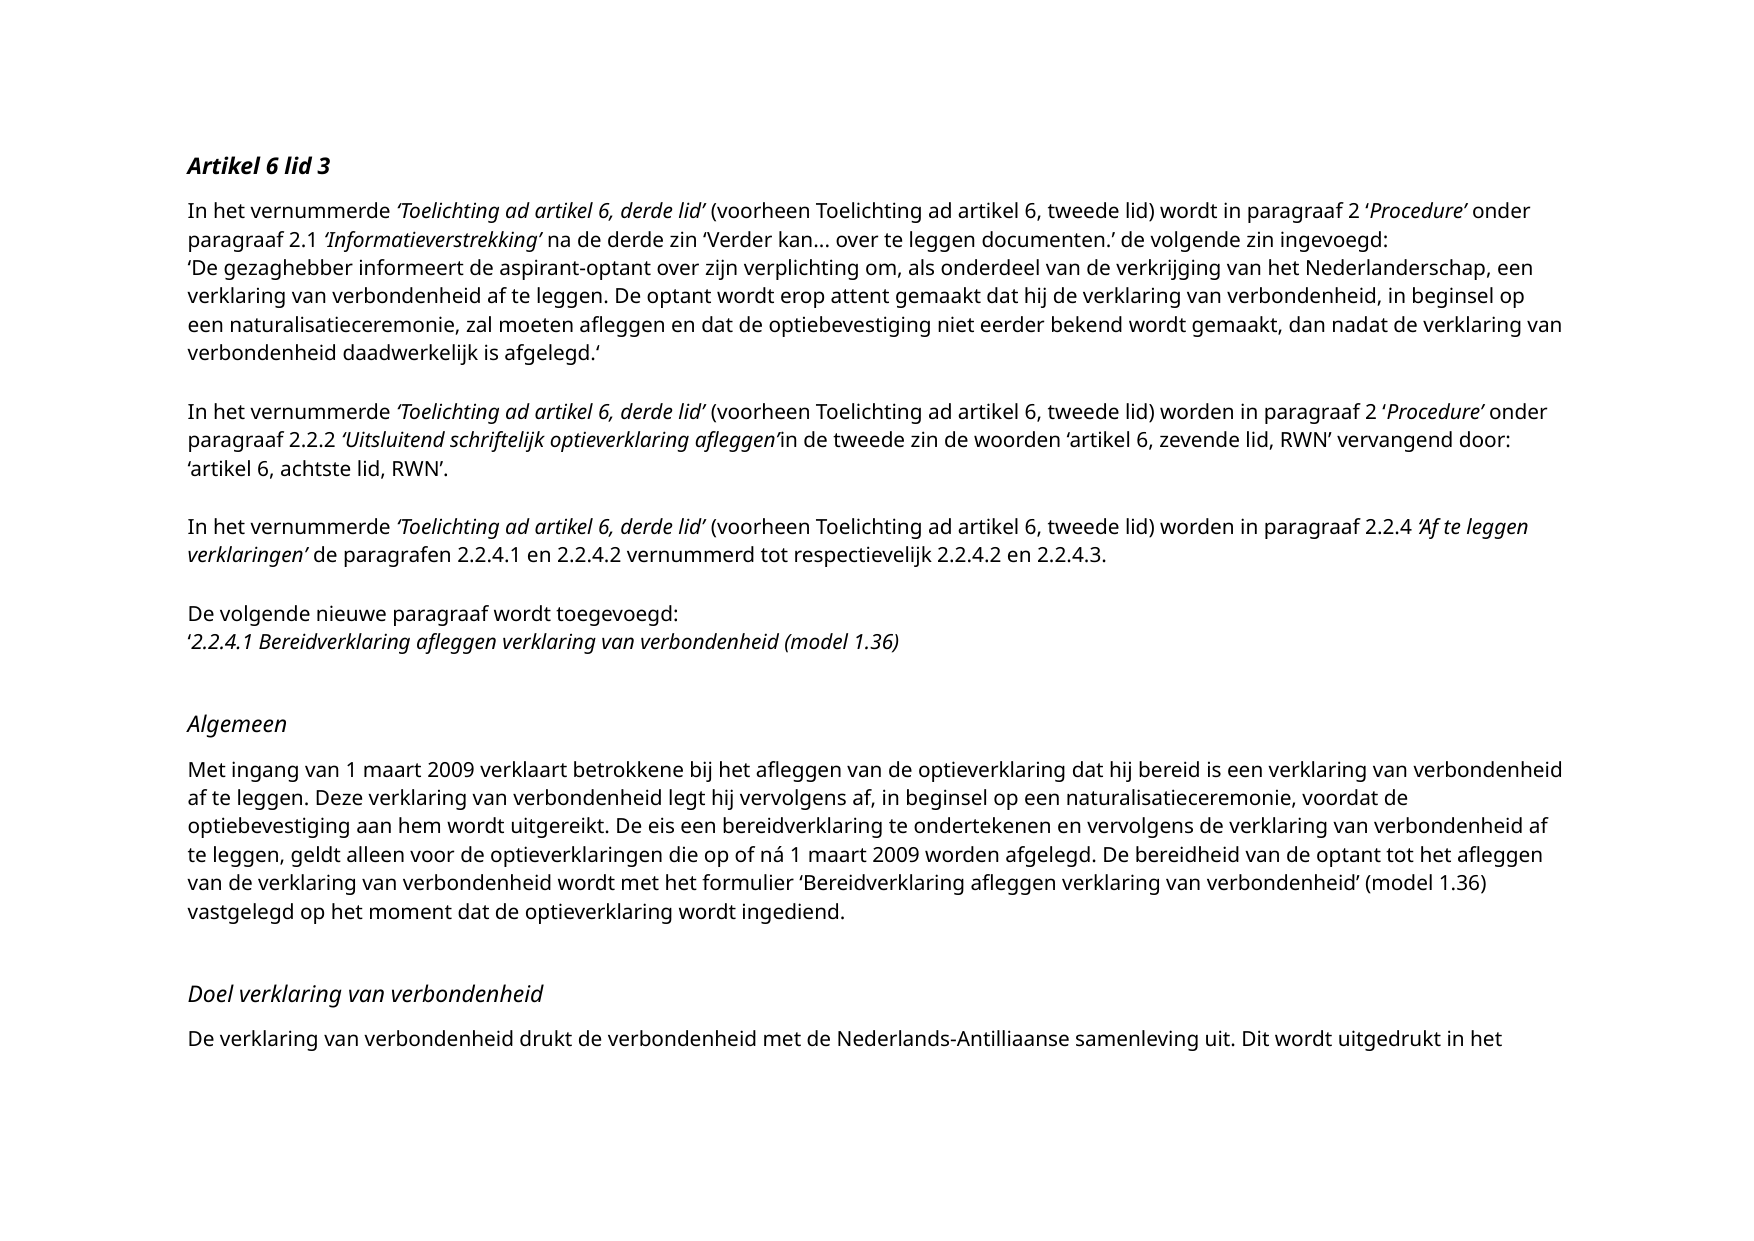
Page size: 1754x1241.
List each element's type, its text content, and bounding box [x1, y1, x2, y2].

text De verklaring van verbondenheid drukt de verbondenheid met de Nederlands-Antilliaanse samenleving uit. Dit wordt uitgedrukt in het [187, 1024, 1566, 1052]
text In het vernummerde ‘Toelichting ad artikel 6, derde lid’ (voorheen Toelichting ad artikel 6, tweede lid) worden in paragraaf 2.2.4 ‘Af te leggen verklaringen’ de paragrafen 2.2.4.1 en 2.2.4.2 vernummerd tot respectievelijk 2.2.4.2 en 2.2.4.3. [187, 512, 1566, 569]
text Doel verklaring van verbondenheid [187, 978, 1566, 1009]
text Artikel 6 lid 3 [187, 150, 1566, 181]
text In het vernummerde ‘Toelichting ad artikel 6, derde lid’ (voorheen Toelichting ad artikel 6, tweede lid) wordt in paragraaf 2 ‘Procedure’ onder paragraaf 2.1 ‘Informatieverstrekking’ na de derde zin ‘Verder kan... over te leggen documenten.’ de volgende zin ingevoegd: [187, 196, 1566, 253]
text Met ingang van 1 maart 2009 verklaart betrokkene bij het afleggen van de optieverklaring dat hij bereid is een verklaring van verbondenheid af te leggen. Deze verklaring van verbondenheid legt hij vervolgens af, in beginsel op een naturalisatieceremonie, voordat de optiebevestiging aan hem wordt uitgereikt. De eis een bereidverklaring te ondertekenen en vervolgens de verklaring van verbondenheid af te leggen, geldt alleen voor de optieverklaringen die op of ná 1 maart 2009 worden afgelegd. De bereidheid van de optant tot het afleggen van de verklaring van verbondenheid wordt met het formulier ‘Bereidverklaring afleggen verklaring van verbondenheid’ (model 1.36) vastgelegd op het moment dat de optieverklaring wordt ingediend. [187, 755, 1566, 925]
text Algemeen [187, 708, 1566, 740]
text ‘2.2.4.1 Bereidverklaring afleggen verklaring van verbondenheid (model 1.36) [187, 627, 1566, 656]
text ‘De gezaghebber informeert de aspirant-optant over zijn verplichting om, als onderdeel van de verkrijging van het Nederlanderschap, een verklaring van verbondenheid af te leggen. De optant wordt erop attent gemaakt dat hij de verklaring van verbondenheid, in beginsel op een naturalisatieceremonie, zal moeten afleggen en dat de optiebevestiging niet eerder bekend wordt gemaakt, dan nadat de verklaring van verbondenheid daadwerkelijk is afgelegd.‘ [187, 253, 1566, 367]
text De volgende nieuwe paragraaf wordt toegevoegd: [187, 599, 1566, 627]
text In het vernummerde ‘Toelichting ad artikel 6, derde lid’ (voorheen Toelichting ad artikel 6, tweede lid) worden in paragraaf 2 ‘Procedure’ onder paragraaf 2.2.2 ‘Uitsluitend schriftelijk optieverklaring afleggen’in de tweede zin de woorden ‘artikel 6, zevende lid, RWN’ vervangend door: ‘artikel 6, achtste lid, RWN’. [187, 397, 1566, 482]
